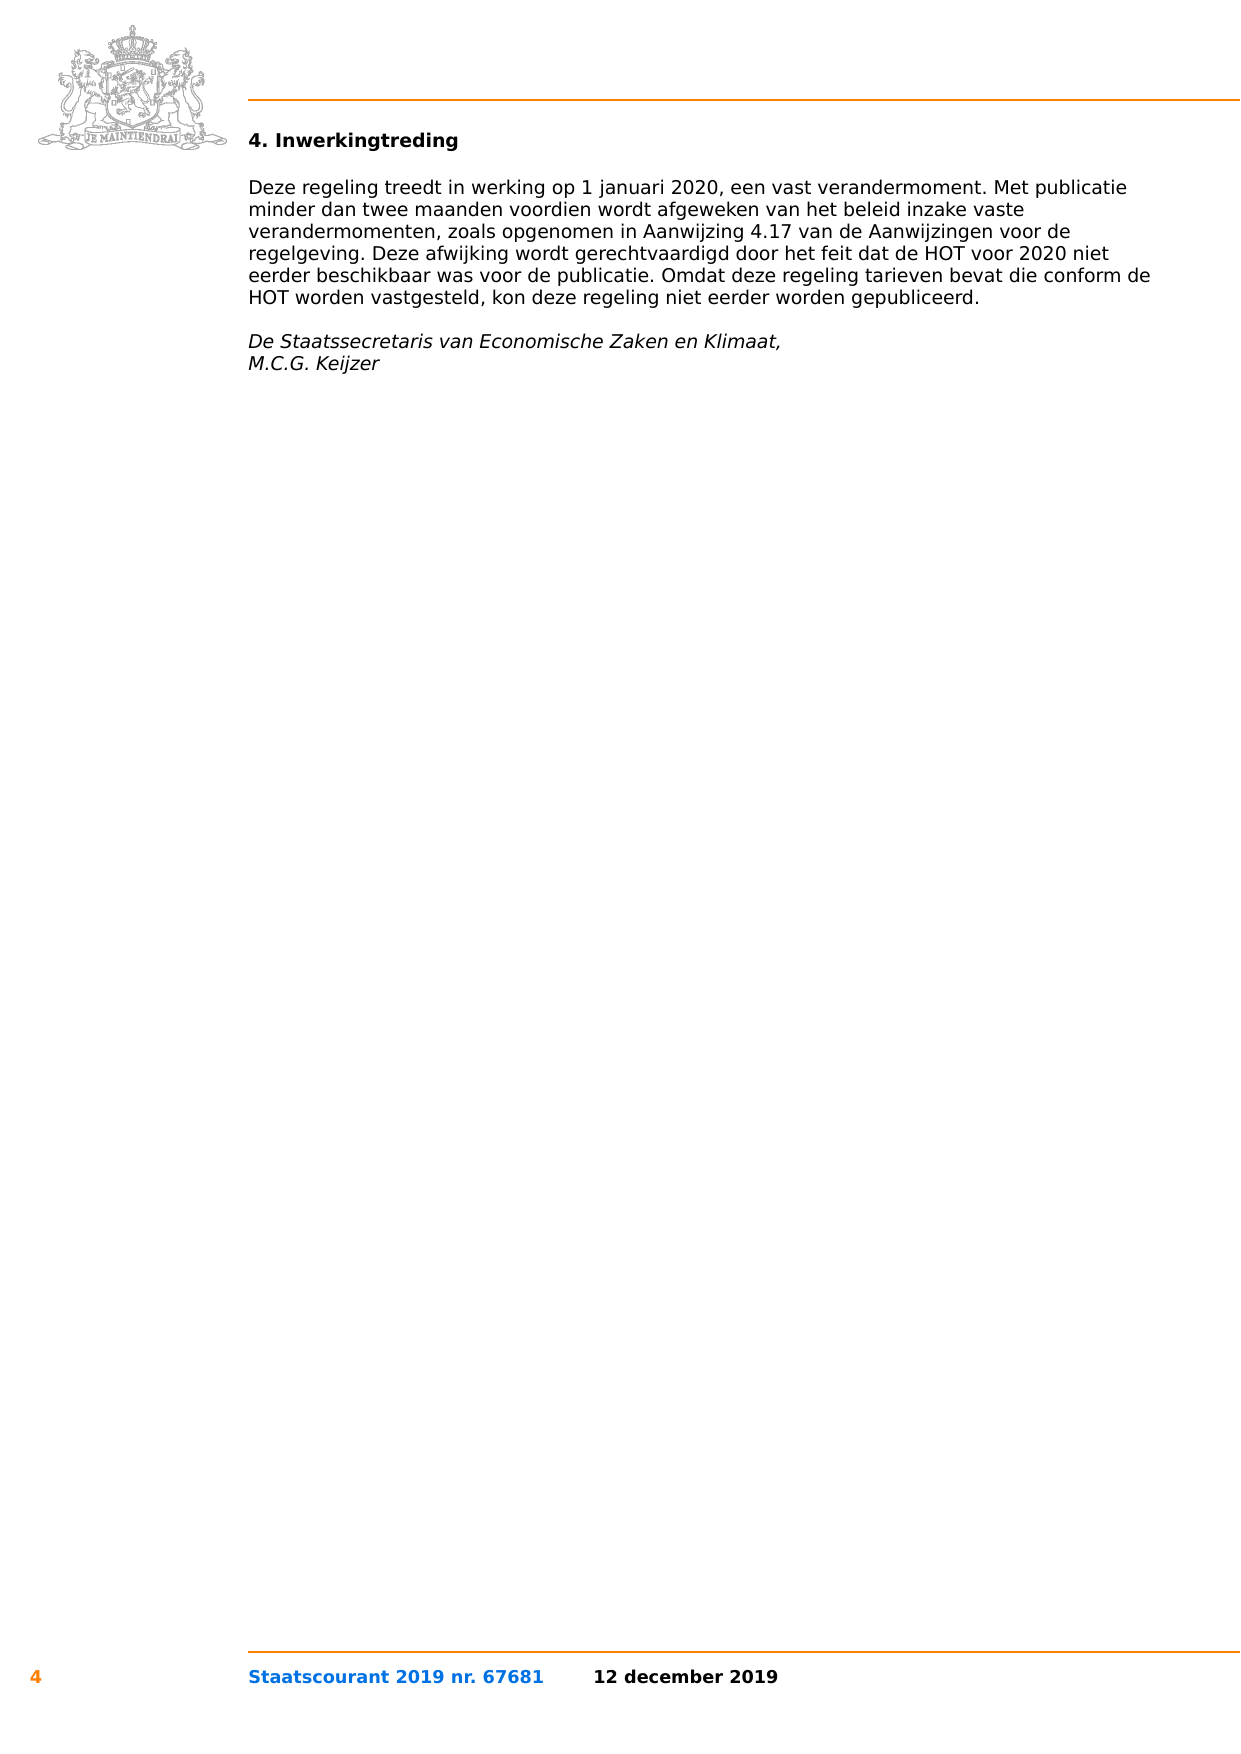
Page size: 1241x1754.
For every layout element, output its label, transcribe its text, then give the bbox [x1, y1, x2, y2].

picture [38, 25, 227, 150]
text Deze regeling treedt in werking op 1 januari 2020, een vast verandermoment. Met publicatie minder dan twee maanden voordien wordt afgeweken van het beleid inzake vaste verandermomenten, zoals opgenomen in Aanwijzing 4.17 van de Aanwijzingen voor de regelgeving. Deze afwijking wordt gerechtvaardigd door het feit dat de HOT voor 2020 niet eerder beschikbaar was voor de publicatie. Omdat deze regeling tarieven bevat die conform de HOT worden vastgesteld, kon deze regeling niet eerder worden gepubliceerd. [248, 177, 1163, 309]
subtitle 4. Inwerkingtreding [248, 130, 1163, 152]
text De Staatssecretaris van Economische Zaken en Klimaat, M.C.G. Keijzer [248, 331, 1163, 374]
